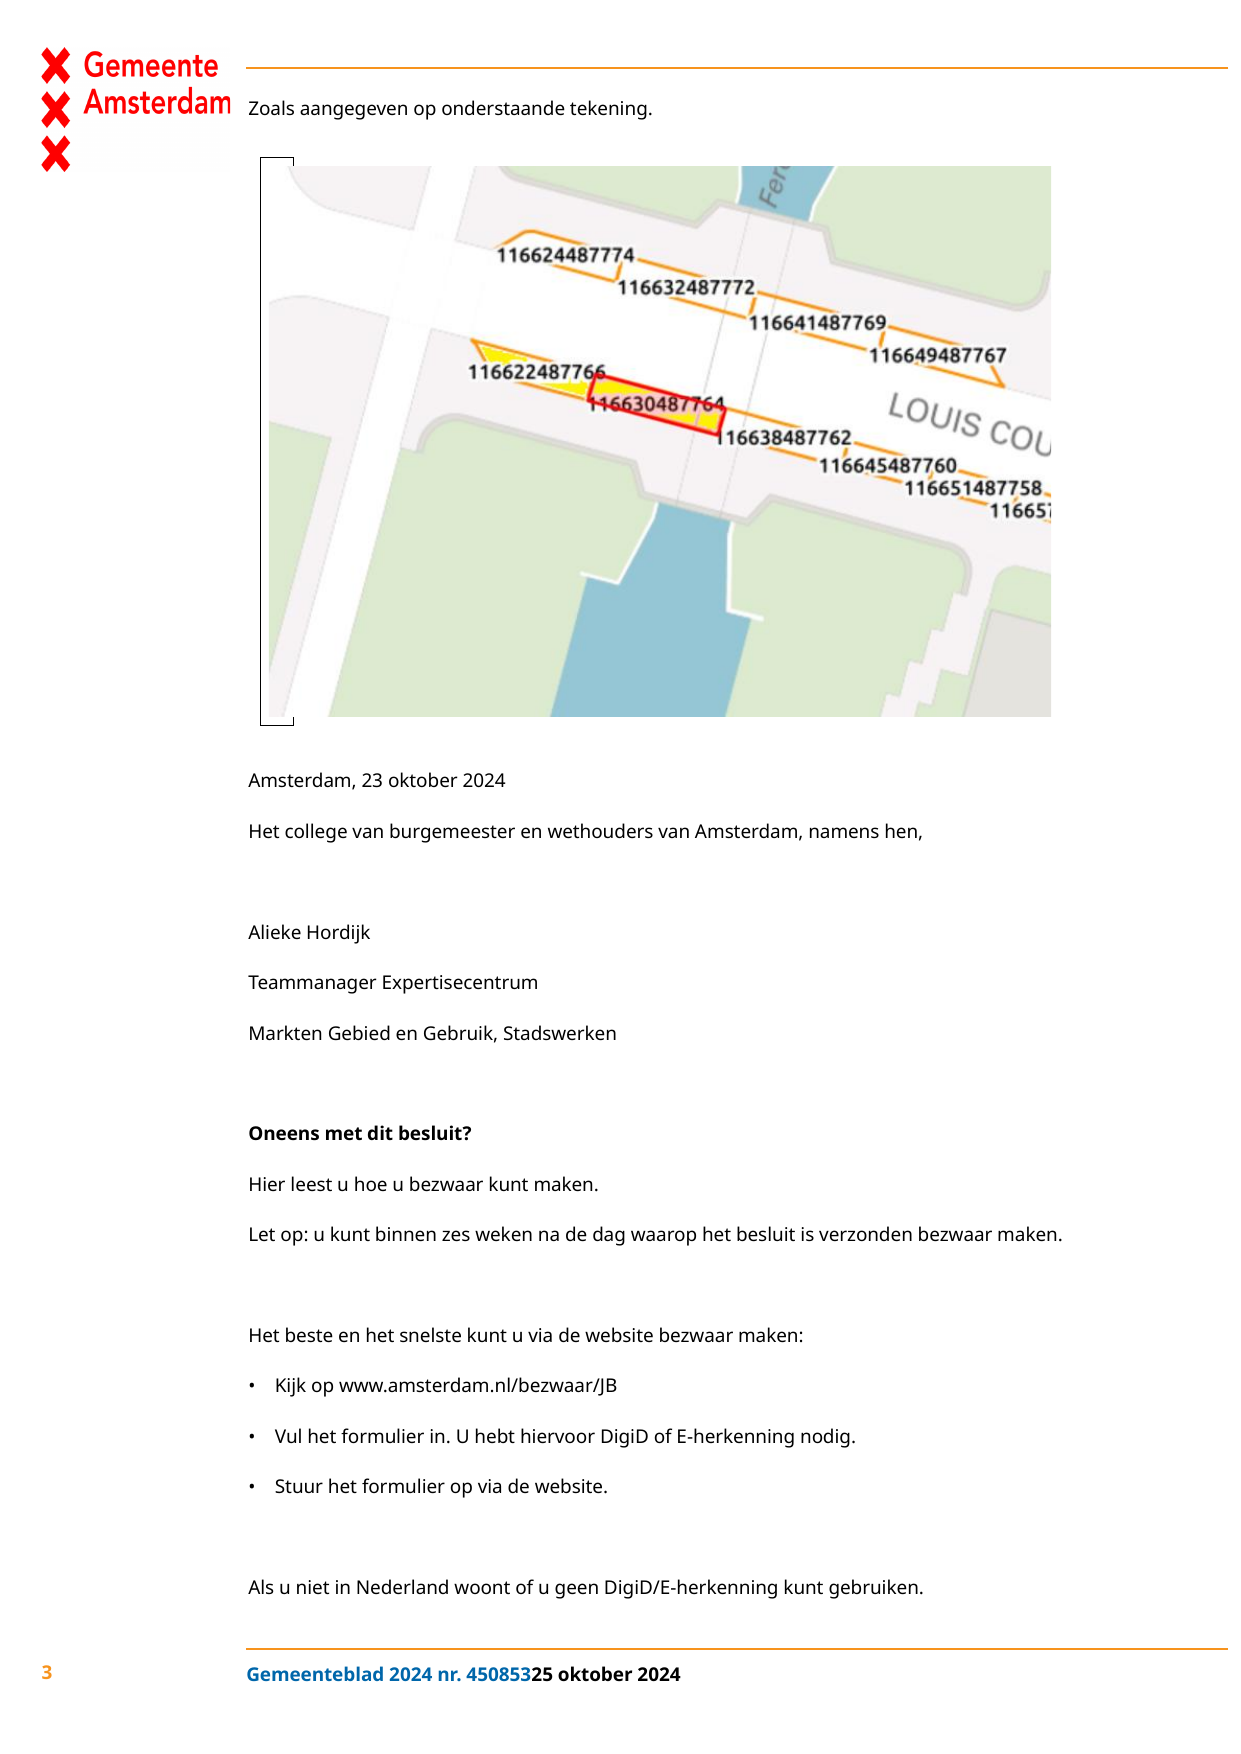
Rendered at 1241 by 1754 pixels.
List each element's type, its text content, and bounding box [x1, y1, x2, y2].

text Zoals aangegeven op onderstaande tekening. [248, 95, 1152, 121]
picture [41, 47, 231, 172]
text Alieke Hordijk [248, 919, 1152, 944]
text Het beste en het snelste kunt u via de website bezwaar maken: [248, 1322, 1152, 1348]
text Amsterdam, 23 oktober 2024 [248, 768, 1152, 793]
text • Kijk op www.amsterdam.nl/bezwaar/JB [248, 1373, 1152, 1398]
text Het college van burgemeester en wethouders van Amsterdam, namens hen, [248, 818, 1152, 844]
text Hier leest u hoe u bezwaar kunt maken. [248, 1171, 1152, 1197]
picture [268, 166, 1052, 717]
text Teammanager Expertisecentrum [248, 969, 1152, 995]
text Markten Gebied en Gebruik, Stadswerken [248, 1020, 1152, 1045]
text • Stuur het formulier op via de website. [248, 1473, 1152, 1499]
text Let op: u kunt binnen zes weken na de dag waarop het besluit is verzonden bezwaar maken. [248, 1221, 1152, 1247]
text • Vul het formulier in. U hebt hiervoor DigiD of E-herkenning nodig. [248, 1423, 1152, 1449]
text Oneens met dit besluit? [248, 1121, 1152, 1146]
text Als u niet in Nederland woont of u geen DigiD/E-herkenning kunt gebruiken. [248, 1574, 1152, 1600]
